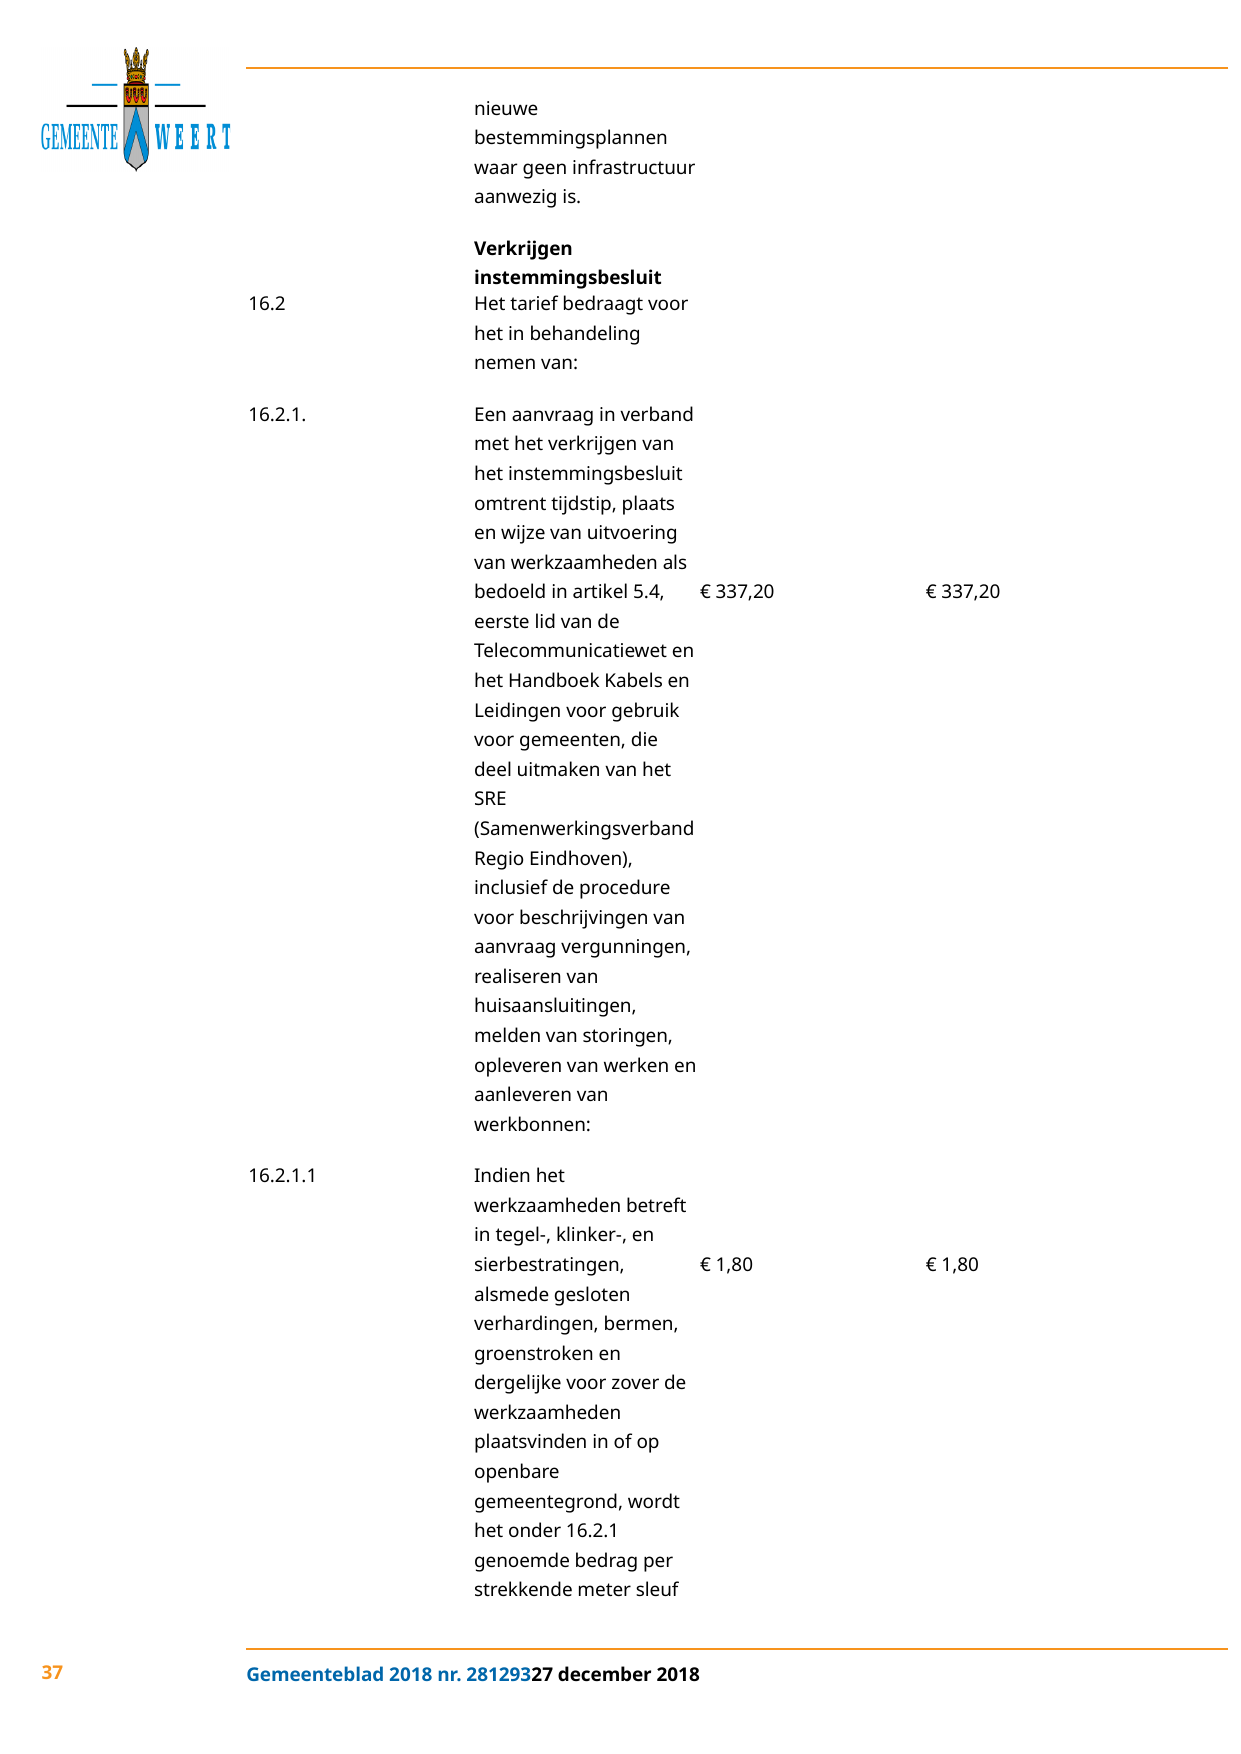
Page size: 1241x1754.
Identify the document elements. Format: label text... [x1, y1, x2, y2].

table_cell 16.2.1. [248, 401, 474, 1137]
table_cell [700, 235, 926, 290]
table_cell [926, 209, 1152, 235]
table_cell [700, 290, 926, 375]
table_cell € 1,80 [926, 1163, 1152, 1602]
table_cell [700, 1137, 926, 1162]
table_cell [474, 209, 700, 235]
table_cell Het tarief bedraagt voor het in behandeling nemen van: [474, 290, 700, 375]
table_cell nieuwe bestemmingsplannen waar geen infrastructuur aanwezig is. [474, 95, 700, 209]
table_cell [926, 1137, 1152, 1162]
table_cell [700, 209, 926, 235]
table_cell [700, 95, 926, 209]
table_cell Een aanvraag in verband met het verkrijgen van het instemmingsbesluit omtrent tijdstip, plaats en wijze van uitvoering van werkzaamheden als bedoeld in artikel 5.4, eerste lid van de Telecommunicatiewet en het Handboek Kabels en Leidingen voor gebruik voor gemeenten, die deel uitmaken van het SRE (Samenwerkingsverband Regio Eindhoven), inclusief de procedure voor beschrijvingen van aanvraag vergunningen, realiseren van huisaansluitingen, melden van storingen, opleveren van werken en aanleveren van werkbonnen: [474, 401, 700, 1137]
picture [41, 47, 231, 172]
table_cell [700, 375, 926, 401]
table_cell Verkrijgen instemmingsbesluit [474, 235, 700, 290]
table_cell [474, 375, 700, 401]
table_cell [926, 290, 1152, 375]
table_cell [926, 375, 1152, 401]
table_cell [926, 235, 1152, 290]
table_cell [248, 1137, 474, 1162]
table_cell € 337,20 [700, 401, 926, 1137]
table_cell [248, 209, 474, 235]
table_cell [926, 95, 1152, 209]
table_cell [474, 1137, 700, 1162]
table_cell € 337,20 [926, 401, 1152, 1137]
table_cell Indien het werkzaamheden betreft in tegel-, klinker-, en sierbestratingen, alsmede gesloten verhardingen, bermen, groenstroken en dergelijke voor zover de werkzaamheden plaatsvinden in of op openbare gemeentegrond, wordt het onder 16.2.1 genoemde bedrag per strekkende meter sleuf [474, 1163, 700, 1602]
table_cell 16.2 [248, 290, 474, 375]
table_cell 16.2.1.1 [248, 1163, 474, 1602]
table_cell [248, 235, 474, 290]
table_cell [248, 375, 474, 401]
table_cell € 1,80 [700, 1163, 926, 1602]
table_cell [248, 95, 474, 209]
